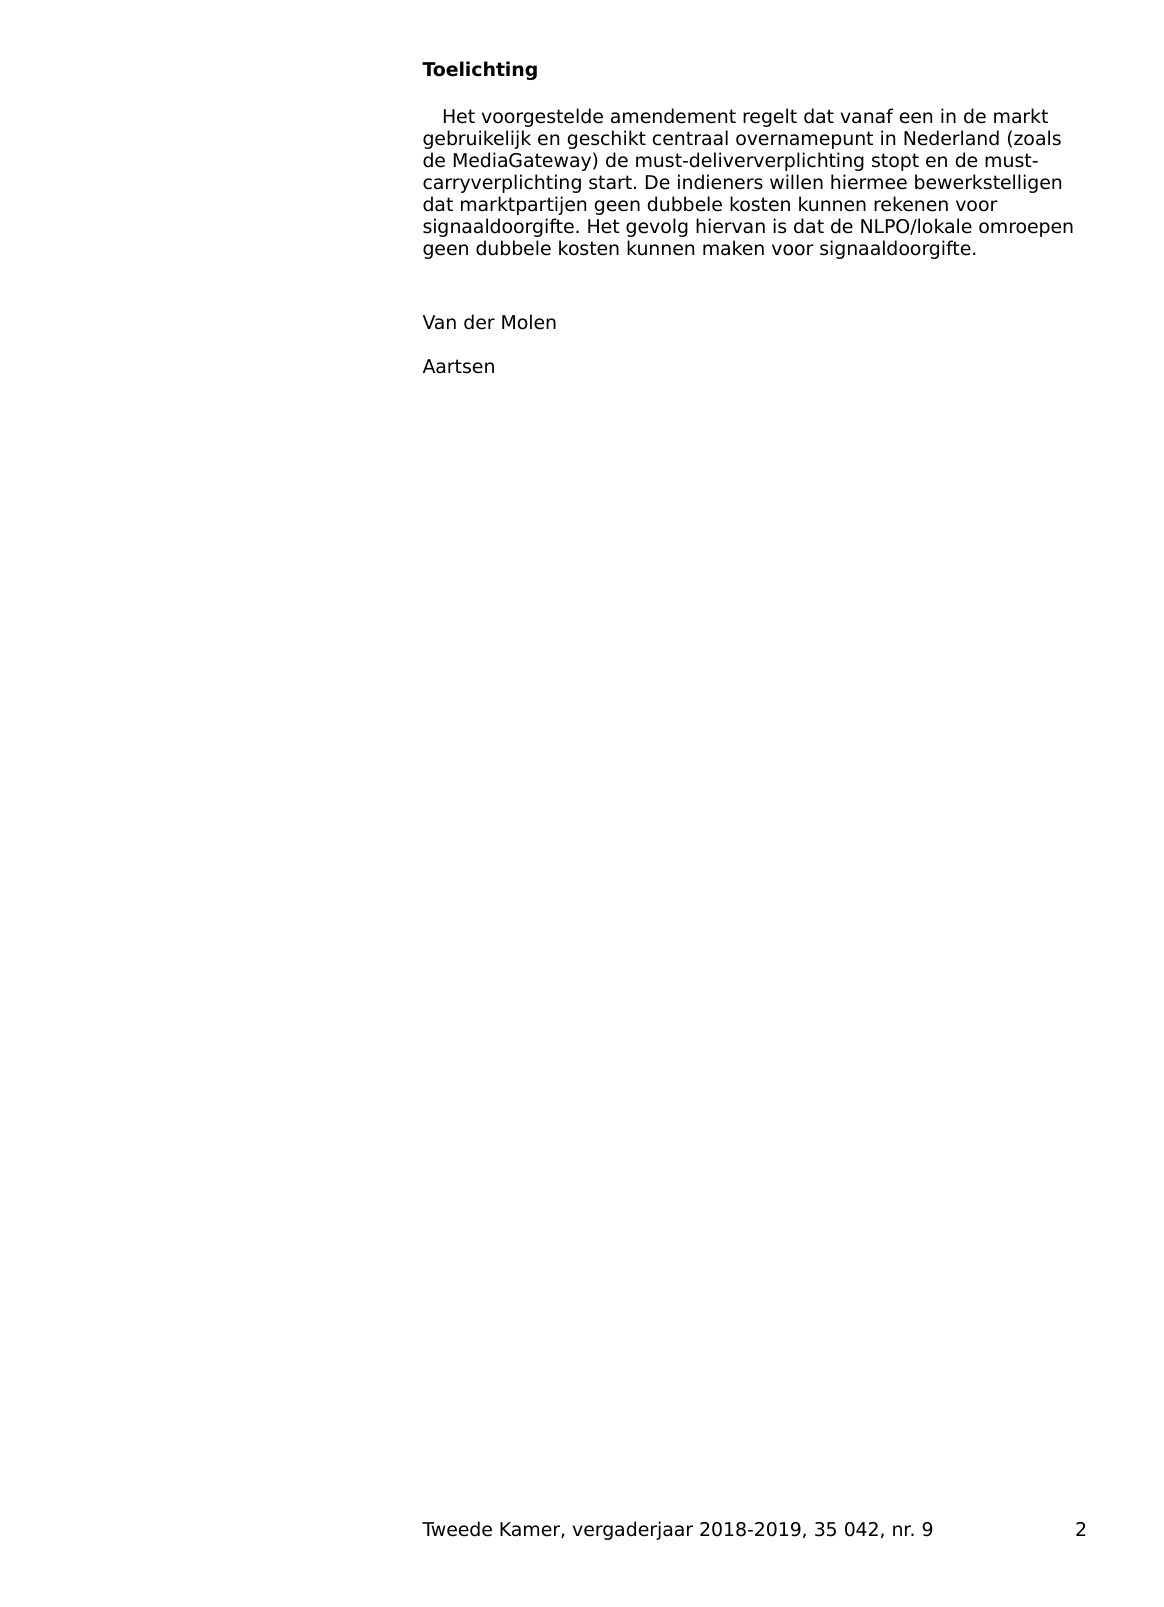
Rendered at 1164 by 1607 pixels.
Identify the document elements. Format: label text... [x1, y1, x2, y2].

subtitle Toelichting [422, 59, 1087, 81]
text Van der Molen Aartsen [422, 290, 1087, 378]
text Het voorgestelde amendement regelt dat vanaf een in de markt gebruikelijk en geschikt centraal overnamepunt in Nederland (zoals de MediaGateway) de must-deliververplichting stopt en de must-carryverplichting start. De indieners willen hiermee bewerkstelligen dat marktpartijen geen dubbele kosten kunnen rekenen voor signaaldoorgifte. Het gevolg hiervan is dat de NLPO/lokale omroepen geen dubbele kosten kunnen maken voor signaaldoorgifte. [422, 106, 1087, 260]
